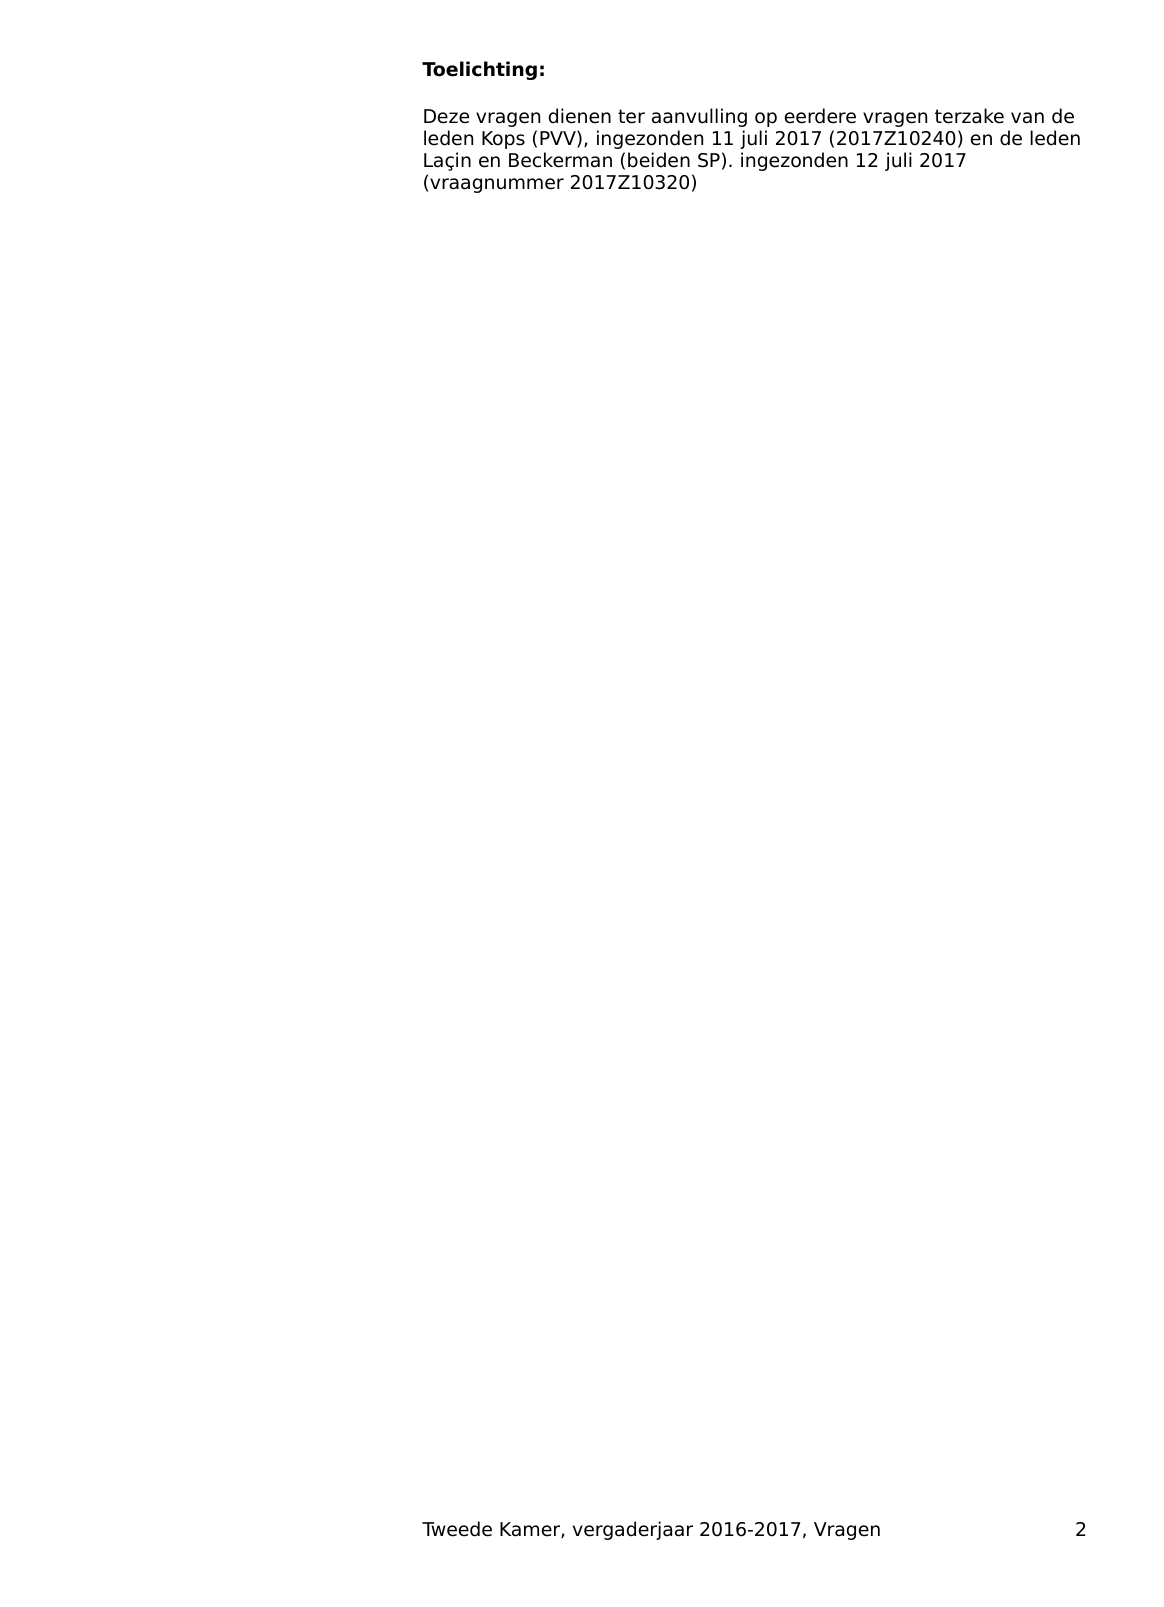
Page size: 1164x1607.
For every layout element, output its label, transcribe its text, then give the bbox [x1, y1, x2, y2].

subtitle Toelichting: [422, 59, 1087, 81]
text Deze vragen dienen ter aanvulling op eerdere vragen terzake van de leden Kops (PVV), ingezonden 11 juli 2017 (2017Z10240) en de leden Laçin en Beckerman (beiden SP). ingezonden 12 juli 2017 (vraagnummer 2017Z10320) [422, 106, 1087, 194]
